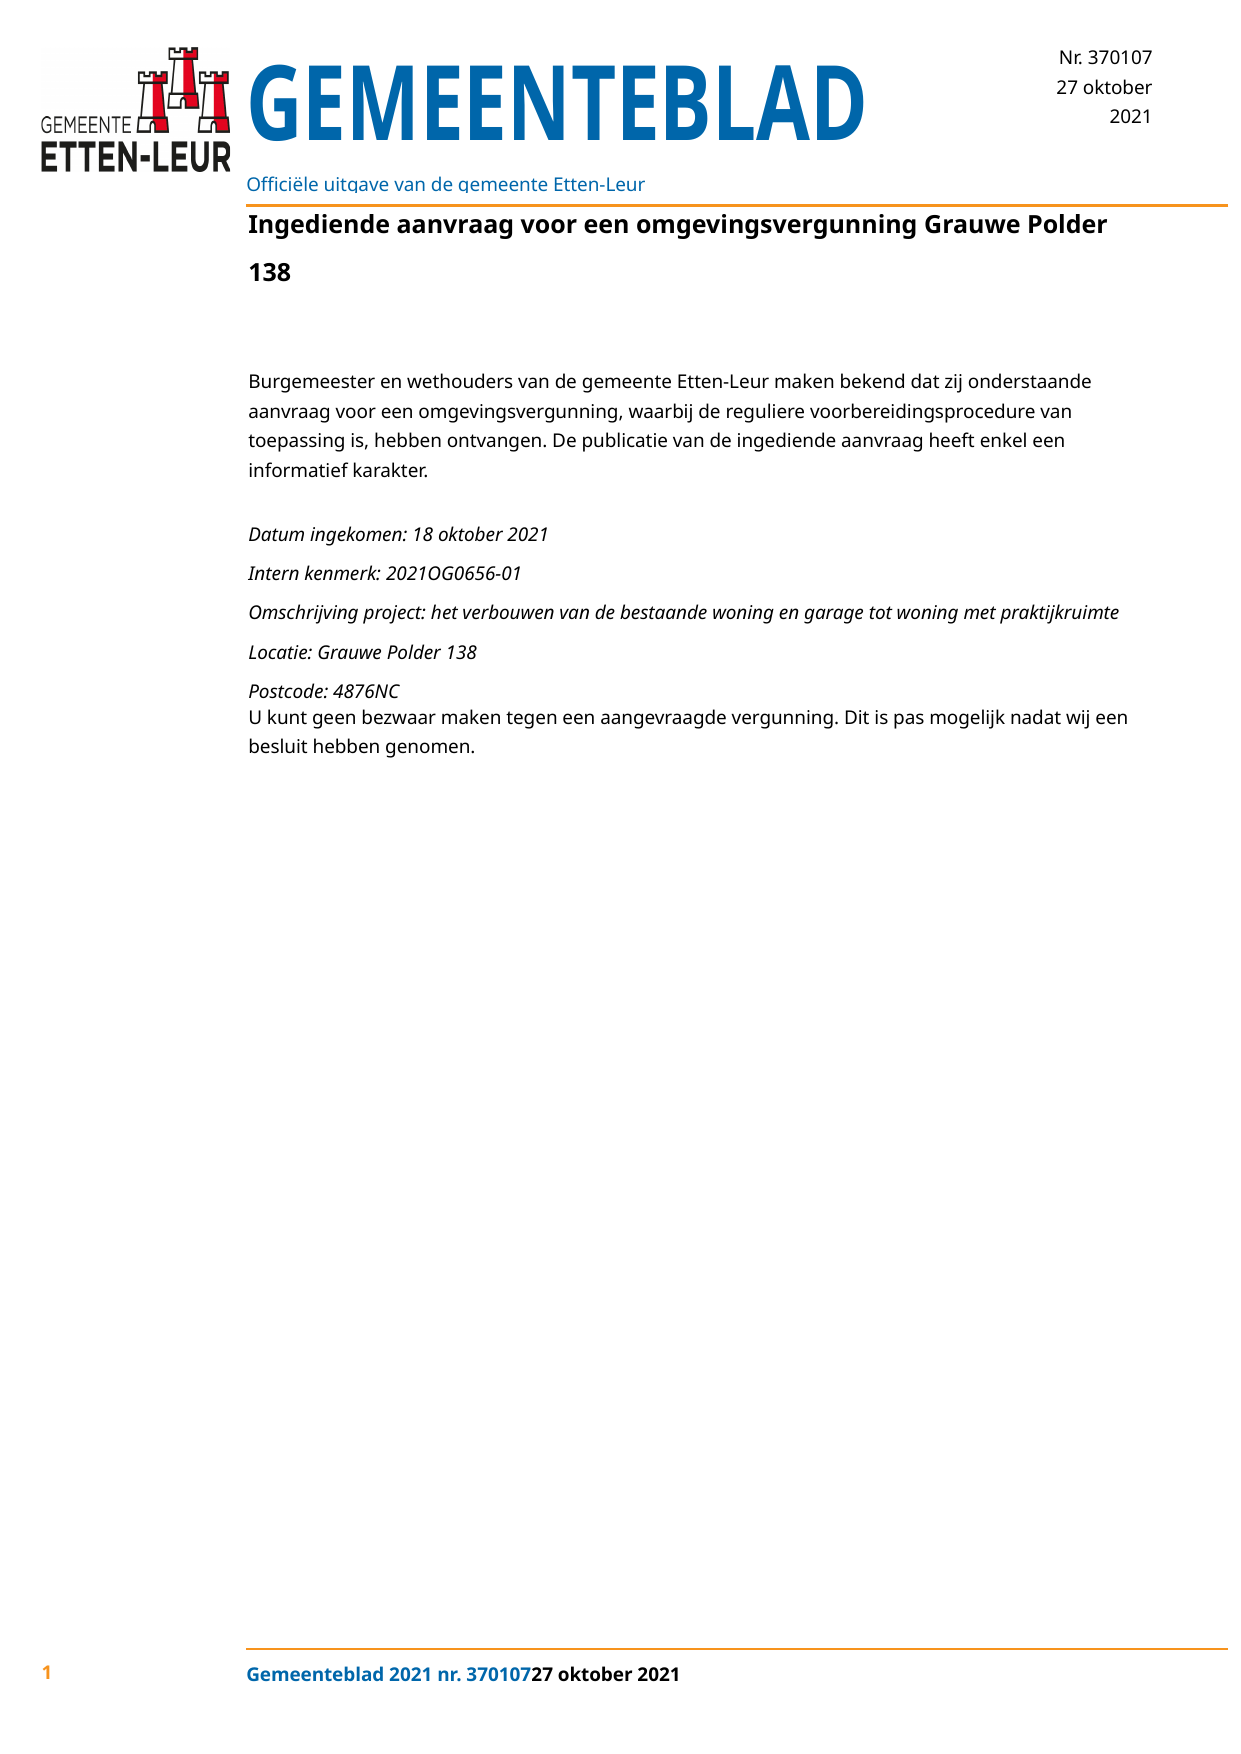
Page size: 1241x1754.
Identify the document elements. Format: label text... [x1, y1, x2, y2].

text Ingediende aanvraag voor een omgevingsvergunning Grauwe Polder 138 [248, 207, 1152, 288]
text Burgemeester en wethouders van de gemeente Etten-Leur maken bekend dat zij onderstaande aanvraag voor een omgevingsvergunning, waarbij de reguliere voorbereidingsprocedure van toepassing is, hebben ontvangen. De publicatie van de ingediende aanvraag heeft enkel een informatief karakter. [248, 368, 1152, 483]
text Omschrijving project: het verbouwen van de bestaande woning en garage tot woning met praktijkruimte [248, 599, 1152, 625]
text Postcode: 4876NC [248, 678, 1152, 704]
text Locatie: Grauwe Polder 138 [248, 639, 1152, 664]
text Datum ingekomen: 18 oktober 2021 [248, 521, 1152, 547]
picture [41, 47, 231, 172]
text U kunt geen bezwaar maken tegen een aangevraagde vergunning. Dit is pas mogelijk nadat wij een besluit hebben genomen. [248, 704, 1152, 759]
text Intern kenmerk: 2021OG0656-01 [248, 560, 1152, 586]
